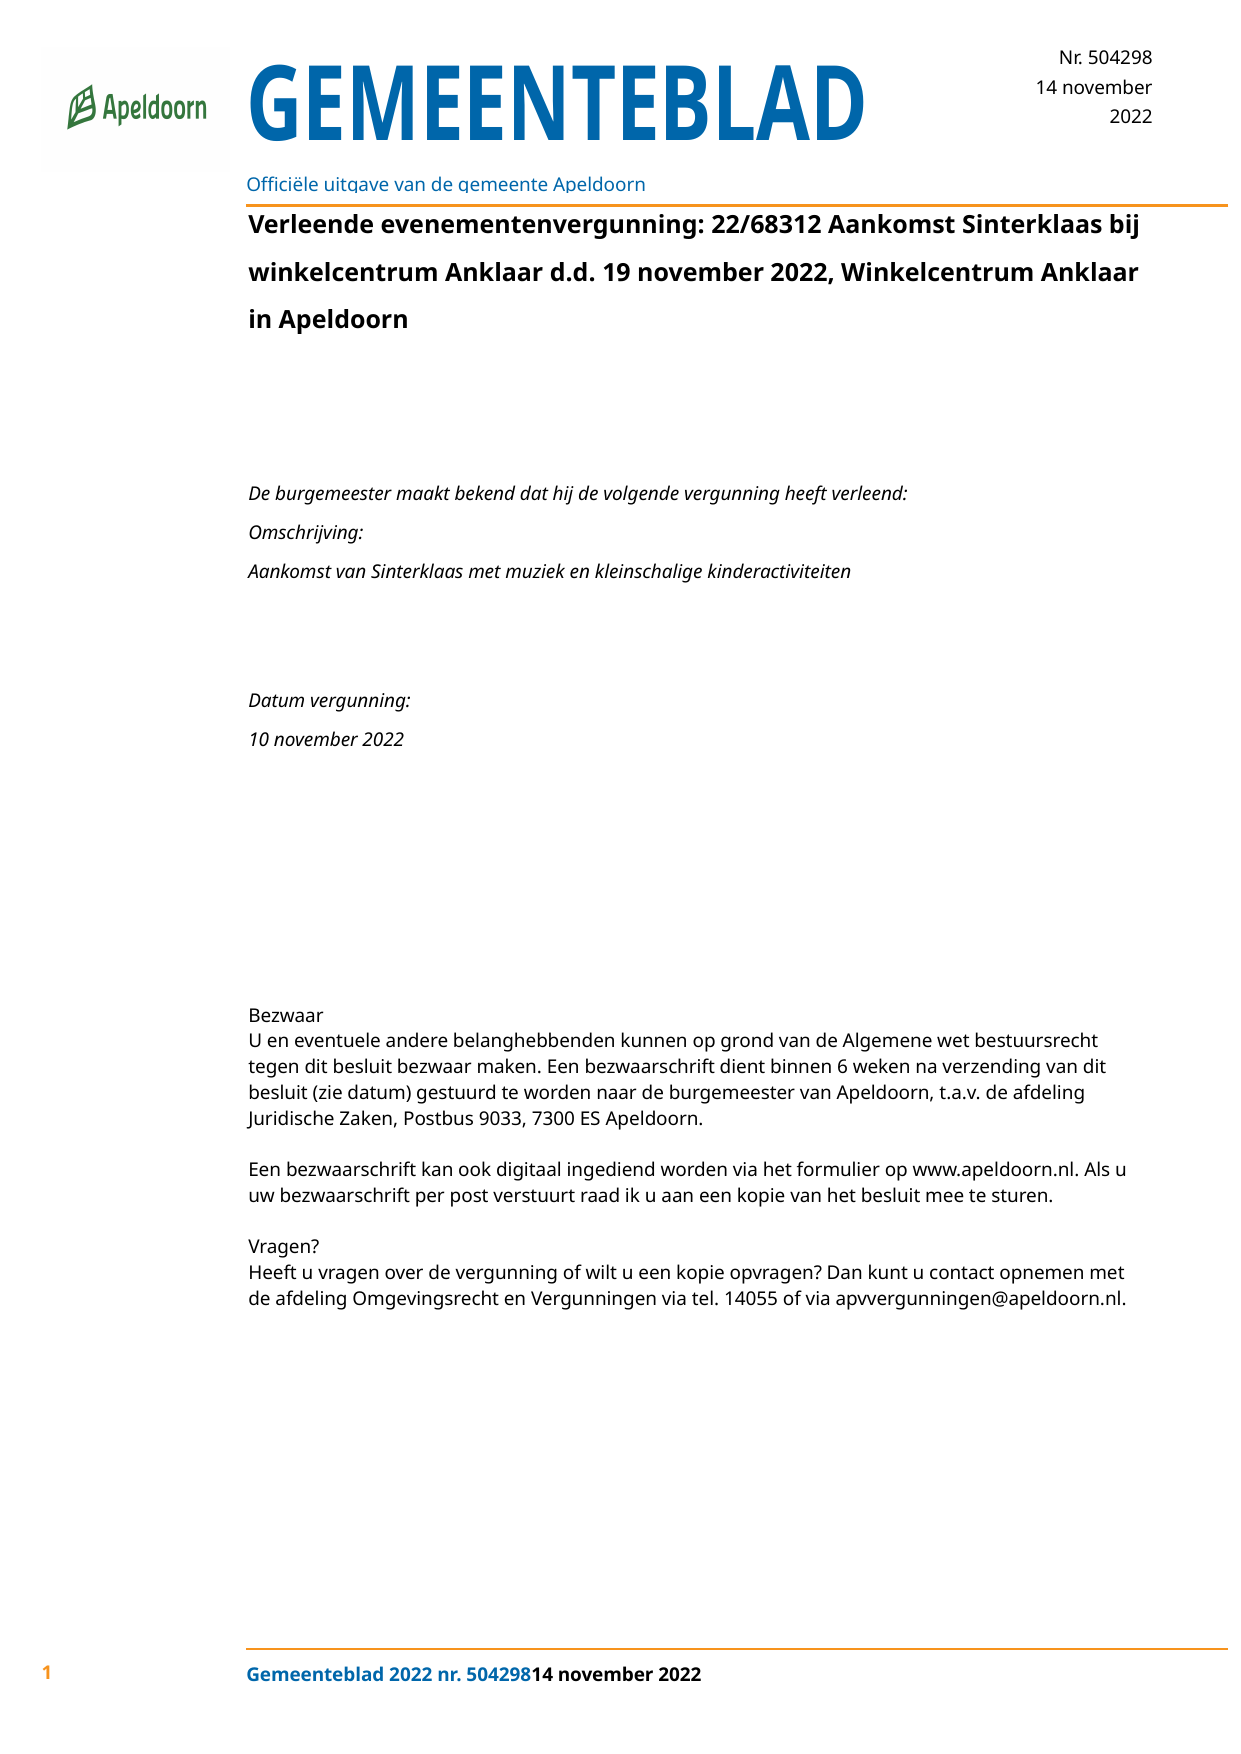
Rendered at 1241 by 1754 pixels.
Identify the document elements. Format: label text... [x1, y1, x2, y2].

text Aankomst van Sinterklaas met muziek en kleinschalige kinderactiviteiten [248, 558, 1152, 584]
text 10 november 2022 [248, 727, 1152, 752]
text Omschrijving: [248, 519, 1152, 545]
text Verleende evenementenvergunning: 22/68312 Aankomst Sinterklaas bij winkelcentrum Anklaar d.d. 19 november 2022, Winkelcentrum Anklaar in Apeldoorn [248, 207, 1152, 336]
text Vragen? [248, 1233, 1152, 1259]
text U en eventuele andere belanghebbenden kunnen op grond van de Algemene wet bestuursrecht tegen dit besluit bezwaar maken. Een bezwaarschrift dient binnen 6 weken na verzending van dit besluit (zie datum) gestuurd te worden naar de burgemeester van Apeldoorn, t.a.v. de afdeling Juridische Zaken, Postbus 9033, 7300 ES Apeldoorn. [248, 1028, 1152, 1131]
text Bezwaar [248, 1002, 1152, 1028]
text Heeft u vragen over de vergunning of wilt u een kopie opvragen? Dan kunt u contact opnemen met de afdeling Omgevingsrecht en Vergunningen via tel. 14055 of via apvvergunningen@apeldoorn.nl. [248, 1259, 1152, 1311]
text De burgemeester maakt bekend dat hij de volgende vergunning heeft verleend: [248, 480, 1152, 506]
text Een bezwaarschrift kan ook digitaal ingediend worden via het formulier op www.apeldoorn.nl. Als u uw bezwaarschrift per post verstuurt raad ik u aan een kopie van het besluit mee te sturen. [248, 1156, 1152, 1208]
text Datum vergunning: [248, 687, 1152, 713]
picture [41, 47, 231, 172]
